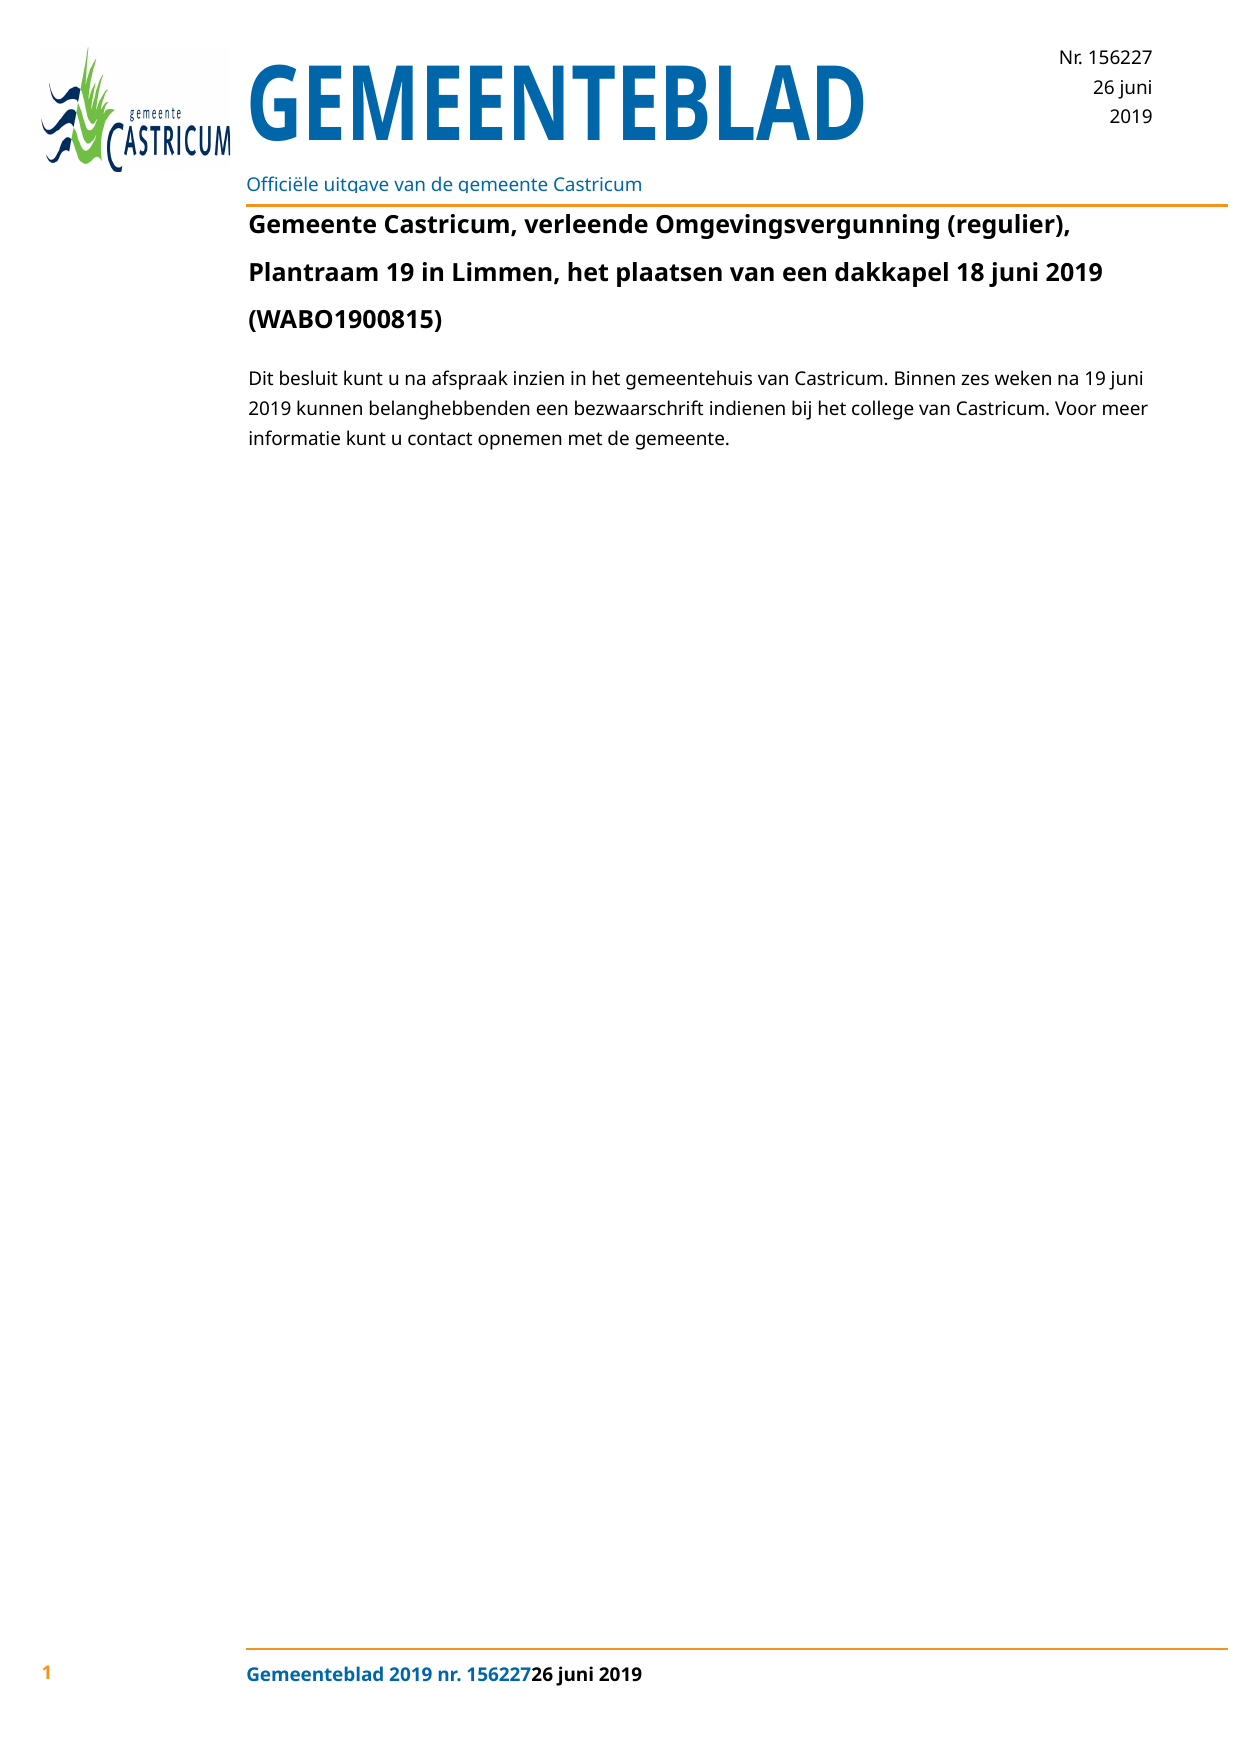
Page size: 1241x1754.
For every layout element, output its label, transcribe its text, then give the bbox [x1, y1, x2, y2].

text Gemeente Castricum, verleende Omgevingsvergunning (regulier), Plantraam 19 in Limmen, het plaatsen van een dakkapel 18 juni 2019 (WABO1900815) [248, 207, 1152, 336]
picture [41, 47, 231, 172]
text Dit besluit kunt u na afspraak inzien in het gemeentehuis van Castricum. Binnen zes weken na 19 juni 2019 kunnen belanghebbenden een bezwaarschrift indienen bij het college van Castricum. Voor meer informatie kunt u contact opnemen met de gemeente. [248, 366, 1152, 450]
